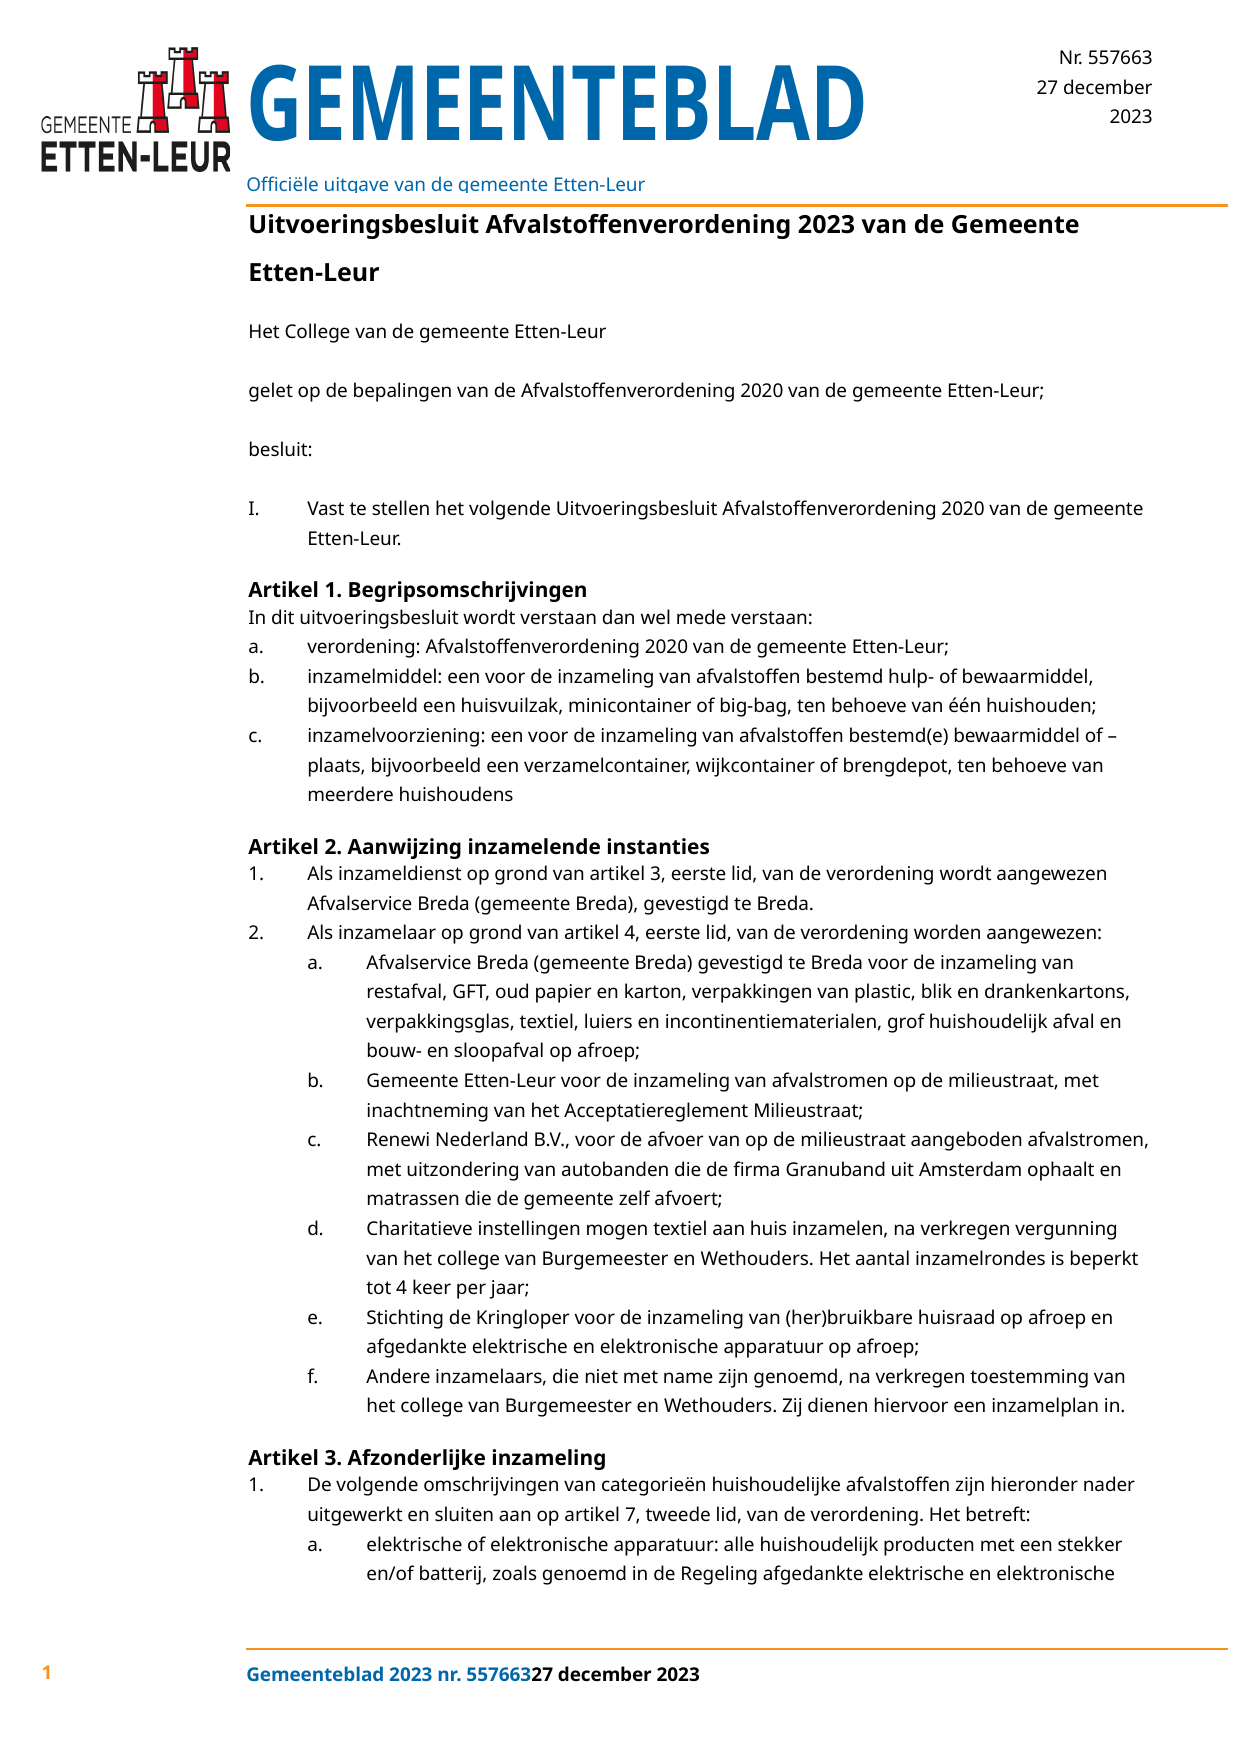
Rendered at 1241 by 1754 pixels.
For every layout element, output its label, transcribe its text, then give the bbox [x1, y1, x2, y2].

list Gemeente Etten-Leur voor de inzameling van afvalstromen op de milieustraat, met inachtneming van het Acceptatiereglement Milieustraat; [307, 1067, 1152, 1123]
list verordening: Afvalstoffenverordening 2020 van de gemeente Etten-Leur; [248, 633, 1152, 659]
picture [41, 47, 231, 172]
text besluit: [248, 436, 1152, 462]
list De volgende omschrijvingen van categorieën huishoudelijke afvalstoffen zijn hieronder nader uitgewerkt en sluiten aan op artikel 7, tweede lid, van de verordening. Het betreft: [248, 1472, 1152, 1527]
text Artikel 3. Afzonderlijke inzameling [248, 1443, 1152, 1472]
text gelet op de bepalingen van de Afvalstoffenverordening 2020 van de gemeente Etten-Leur; [248, 377, 1152, 403]
list Charitatieve instellingen mogen textiel aan huis inzamelen, na verkregen vergunning van het college van Burgemeester en Wethouders. Het aantal inzamelrondes is beperkt tot 4 keer per jaar; [307, 1215, 1152, 1300]
list elektrische of elektronische apparatuur: alle huishoudelijk producten met een stekker en/of batterij, zoals genoemd in de Regeling afgedankte elektrische en elektronische [307, 1531, 1152, 1586]
list Als inzamelaar op grond van artikel 4, eerste lid, van de verordening worden aangewezen: [248, 919, 1152, 945]
list Afvalservice Breda (gemeente Breda) gevestigd te Breda voor de inzameling van restafval, GFT, oud papier en karton, verpakkingen van plastic, blik en drankenkartons, verpakkingsglas, textiel, luiers en incontinentiematerialen, grof huishoudelijk afval en bouw- en sloopafval op afroep; [307, 949, 1152, 1063]
list inzamelmiddel: een voor de inzameling van afvalstoffen bestemd hulp- of bewaarmiddel, bijvoorbeeld een huisvuilzak, minicontainer of big-bag, ten behoeve van één huishouden; [248, 663, 1152, 718]
text Het College van de gemeente Etten-Leur [248, 318, 1152, 344]
list Renewi Nederland B.V., voor de afvoer van op de milieustraat aangeboden afvalstromen, met uitzondering van autobanden die de firma Granuband uit Amsterdam ophaalt en matrassen die de gemeente zelf afvoert; [307, 1126, 1152, 1211]
list Andere inzamelaars, die niet met name zijn genoemd, na verkregen toestemming van het college van Burgemeester en Wethouders. Zij dienen hiervoor een inzamelplan in. [307, 1363, 1152, 1418]
list Stichting de Kringloper voor de inzameling van (her)bruikbare huisraad op afroep en afgedankte elektrische en elektronische apparatuur op afroep; [307, 1304, 1152, 1359]
list inzamelvoorziening: een voor de inzameling van afvalstoffen bestemd(e) bewaarmiddel of –plaats, bijvoorbeeld een verzamelcontainer, wijkcontainer of brengdepot, ten behoeve van meerdere huishoudens [248, 722, 1152, 807]
list Als inzameldienst op grond van artikel 3, eerste lid, van de verordening wordt aangewezen Afvalservice Breda (gemeente Breda), gevestigd te Breda. [248, 860, 1152, 916]
text Artikel 1. Begripsomschrijvingen [248, 575, 1152, 604]
list Vast te stellen het volgende Uitvoeringsbesluit Afvalstoffenverordening 2020 van de gemeente Etten-Leur. [248, 495, 1152, 551]
text Uitvoeringsbesluit Afvalstoffenverordening 2023 van de Gemeente Etten-Leur [248, 207, 1152, 288]
text In dit uitvoeringsbesluit wordt verstaan dan wel mede verstaan: [248, 604, 1152, 629]
text Artikel 2. Aanwijzing inzamelende instanties [248, 832, 1152, 860]
